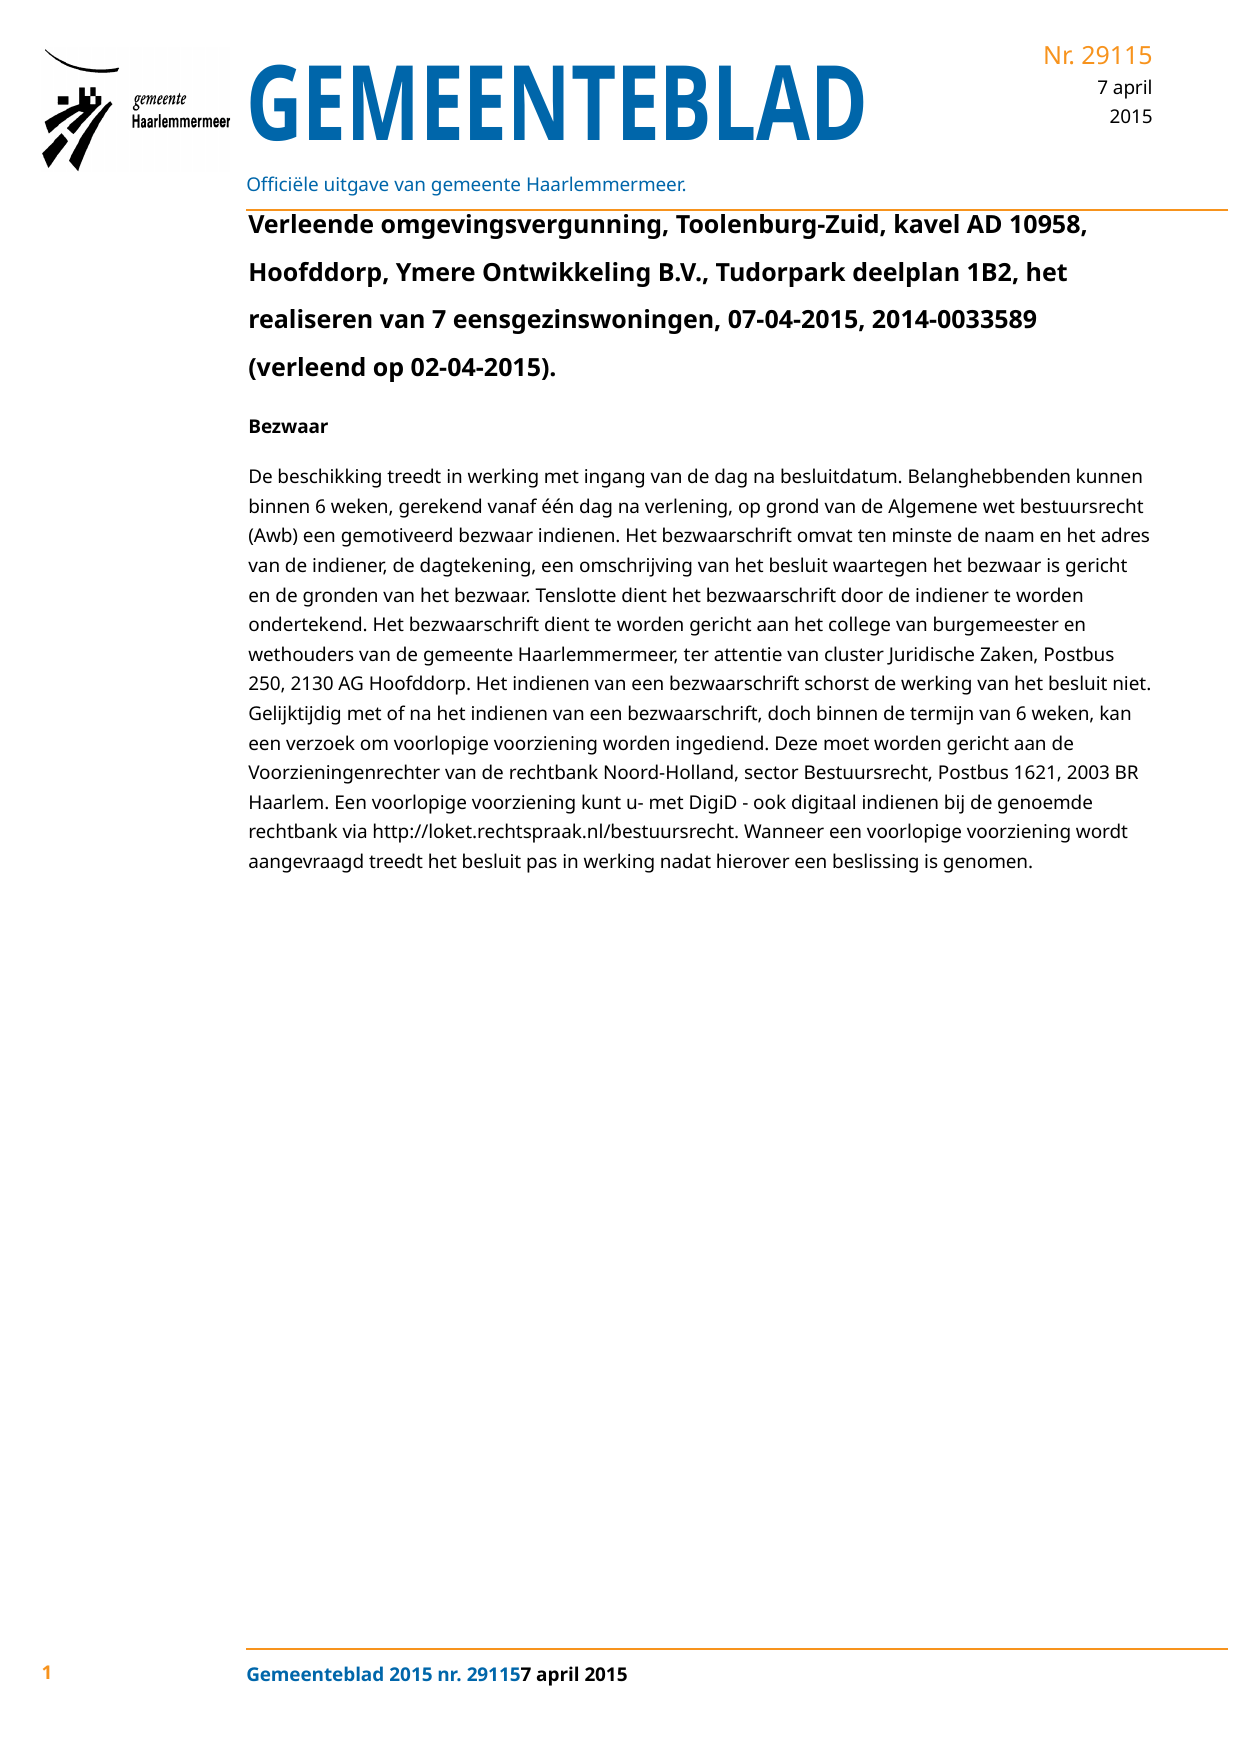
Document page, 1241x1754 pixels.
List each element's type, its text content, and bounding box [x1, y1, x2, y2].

text Verleende omgevingsvergunning, Toolenburg-Zuid, kavel AD 10958, Hoofddorp, Ymere Ontwikkeling B.V., Tudorpark deelplan 1B2, het realiseren van 7 eensgezinswoningen, 07-04-2015, 2014-0033589 (verleend op 02-04-2015). [248, 211, 1152, 384]
text Bezwaar [248, 413, 1152, 439]
picture [41, 47, 231, 172]
text De beschikking treedt in werking met ingang van de dag na besluitdatum. Belanghebbenden kunnen binnen 6 weken, gerekend vanaf één dag na verlening, op grond van de Algemene wet bestuursrecht (Awb) een gemotiveerd bezwaar indienen. Het bezwaarschrift omvat ten minste de naam en het adres van de indiener, de dagtekening, een omschrijving van het besluit waartegen het bezwaar is gericht en de gronden van het bezwaar. Tenslotte dient het bezwaarschrift door de indiener te worden ondertekend. Het bezwaarschrift dient te worden gericht aan het college van burgemeester en wethouders van de gemeente Haarlemmermeer, ter attentie van cluster Juridische Zaken, Postbus 250, 2130 AG Hoofddorp. Het indienen van een bezwaarschrift schorst de werking van het besluit niet. Gelijktijdig met of na het indienen van een bezwaarschrift, doch binnen de termijn van 6 weken, kan een verzoek om voorlopige voorziening worden ingediend. Deze moet worden gericht aan de Voorzieningenrechter van de rechtbank Noord-Holland, sector Bestuursrecht, Postbus 1621, 2003 BR Haarlem. Een voorlopige voorziening kunt u- met DigiD - ook digitaal indienen bij de genoemde rechtbank via http://loket.rechtspraak.nl/bestuursrecht. Wanneer een voorlopige voorziening wordt aangevraagd treedt het besluit pas in werking nadat hierover een beslissing is genomen. [248, 463, 1152, 874]
